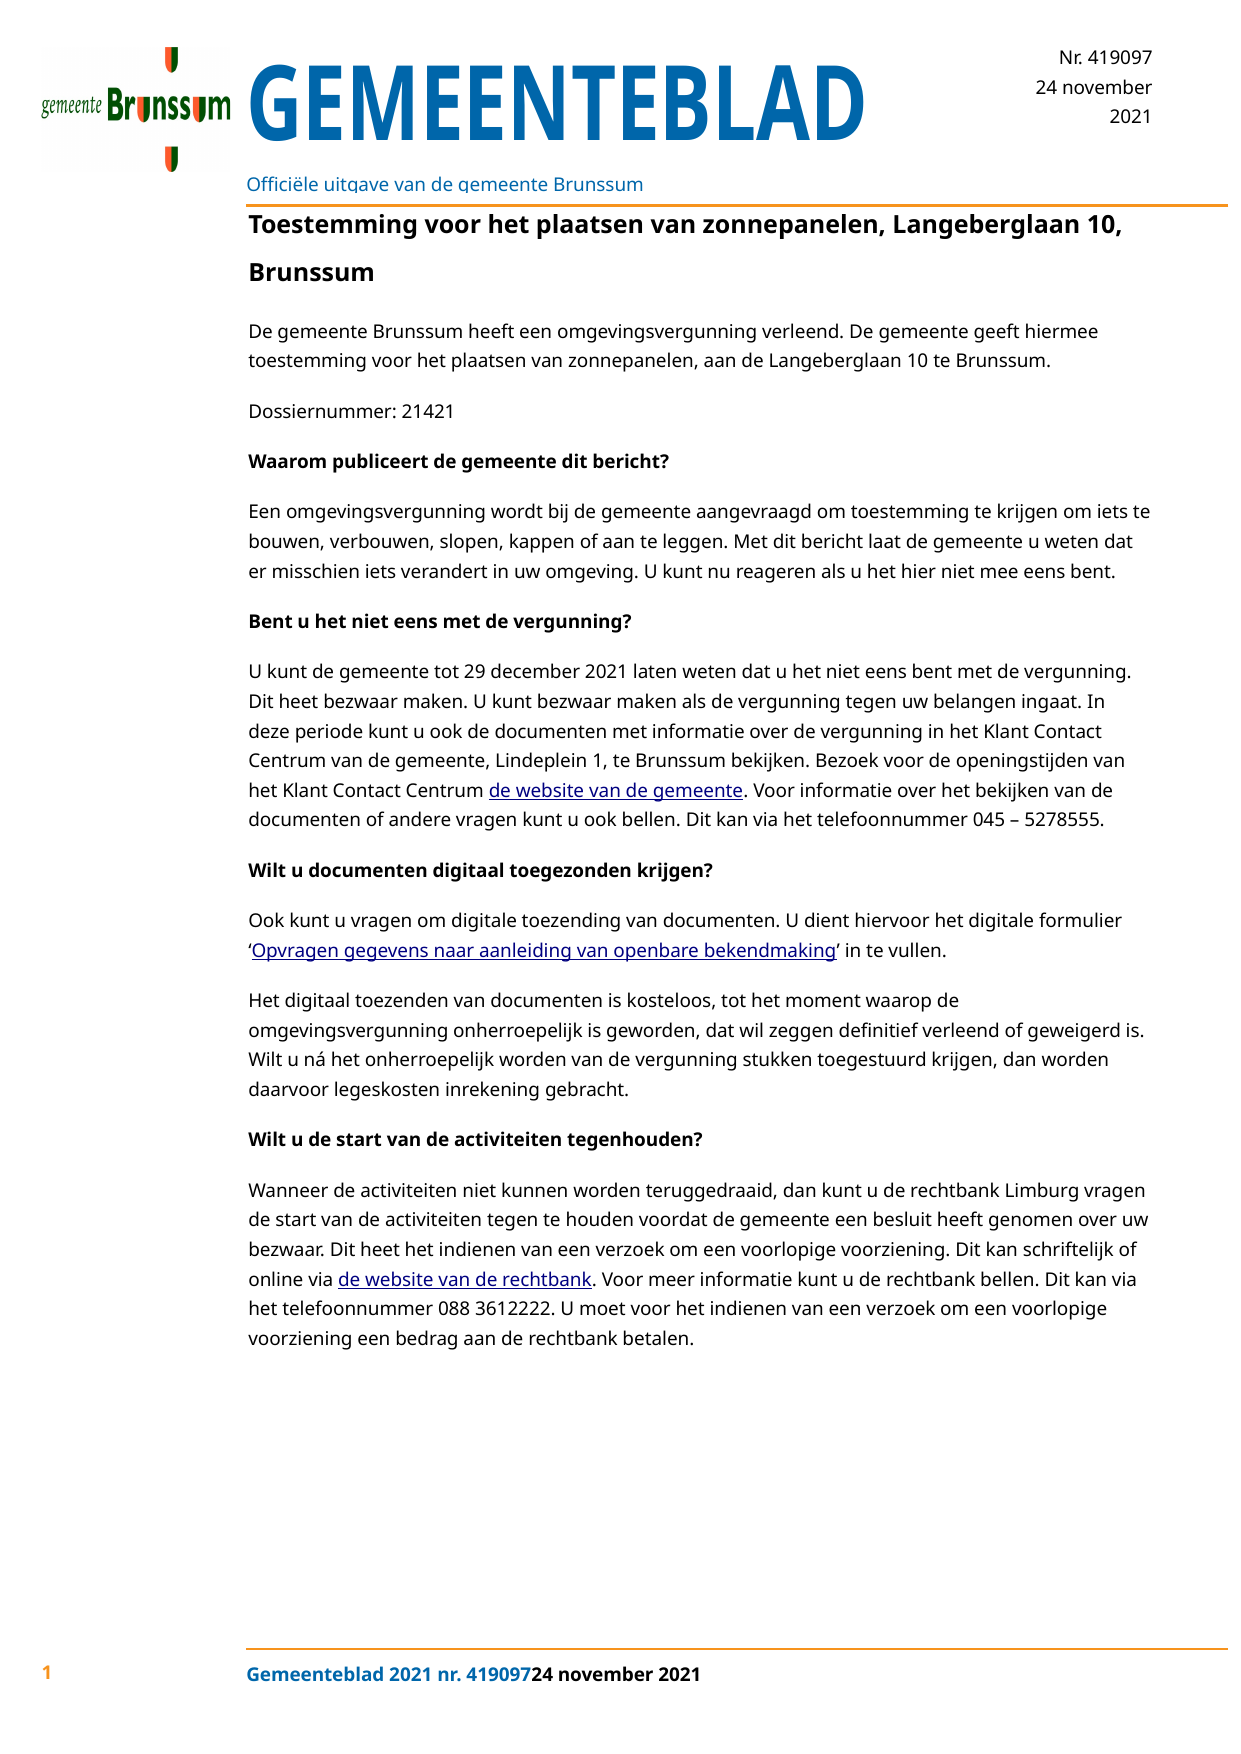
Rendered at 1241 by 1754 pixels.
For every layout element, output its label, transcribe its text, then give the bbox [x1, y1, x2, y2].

text Het digitaal toezenden van documenten is kosteloos, tot het moment waarop de omgevingsvergunning onherroepelijk is geworden, dat wil zeggen definitief verleend of geweigerd is. Wilt u ná het onherroepelijk worden van de vergunning stukken toegestuurd krijgen, dan worden daarvoor legeskosten inrekening gebracht. [248, 987, 1152, 1102]
text Wilt u de start van de activiteiten tegenhouden? [248, 1127, 1152, 1152]
text Een omgevingsvergunning wordt bij de gemeente aangevraagd om toestemming te krijgen om iets te bouwen, verbouwen, slopen, kappen of aan te leggen. Met dit bericht laat de gemeente u weten dat er misschien iets verandert in uw omgeving. U kunt nu reageren als u het hier niet mee eens bent. [248, 499, 1152, 584]
text Toestemming voor het plaatsen van zonnepanelen, Langeberglaan 10, Brunssum [248, 207, 1152, 288]
text Ook kunt u vragen om digitale toezending van documenten. U dient hiervoor het digitale formulier ‘Opvragen gegevens naar aanleiding van openbare bekendmaking’ in te vullen. [248, 907, 1152, 963]
text U kunt de gemeente tot 29 december 2021 laten weten dat u het niet eens bent met de vergunning. Dit heet bezwaar maken. U kunt bezwaar maken als de vergunning tegen uw belangen ingaat. In deze periode kunt u ook de documenten met informatie over de vergunning in het Klant Contact Centrum van de gemeente, Lindeplein 1, te Brunssum bekijken. Bezoek voor de openingstijden van het Klant Contact Centrum de website van de gemeente. Voor informatie over het bekijken van de documenten of andere vragen kunt u ook bellen. Dit kan via het telefoonnummer 045 – 5278555. [248, 659, 1152, 832]
text Dossiernummer: 21421 [248, 398, 1152, 424]
text Waarom publiceert de gemeente dit bericht? [248, 448, 1152, 474]
picture [41, 47, 231, 172]
text Wanneer de activiteiten niet kunnen worden teruggedraaid, dan kunt u de rechtbank Limburg vragen de start van de activiteiten tegen te houden voordat de gemeente een besluit heeft genomen over uw bezwaar. Dit heet het indienen van een verzoek om een voorlopige voorziening. Dit kan schriftelijk of online via de website van de rechtbank. Voor meer informatie kunt u de rechtbank bellen. Dit kan via het telefoonnummer 088 3612222. U moet voor het indienen van een verzoek om een voorlopige voorziening een bedrag aan de rechtbank betalen. [248, 1177, 1152, 1351]
text De gemeente Brunssum heeft een omgevingsvergunning verleend. De gemeente geeft hiermee toestemming voor het plaatsen van zonnepanelen, aan de Langeberglaan 10 te Brunssum. [248, 318, 1152, 373]
text Wilt u documenten digitaal toegezonden krijgen? [248, 857, 1152, 883]
text Bent u het niet eens met de vergunning? [248, 608, 1152, 634]
